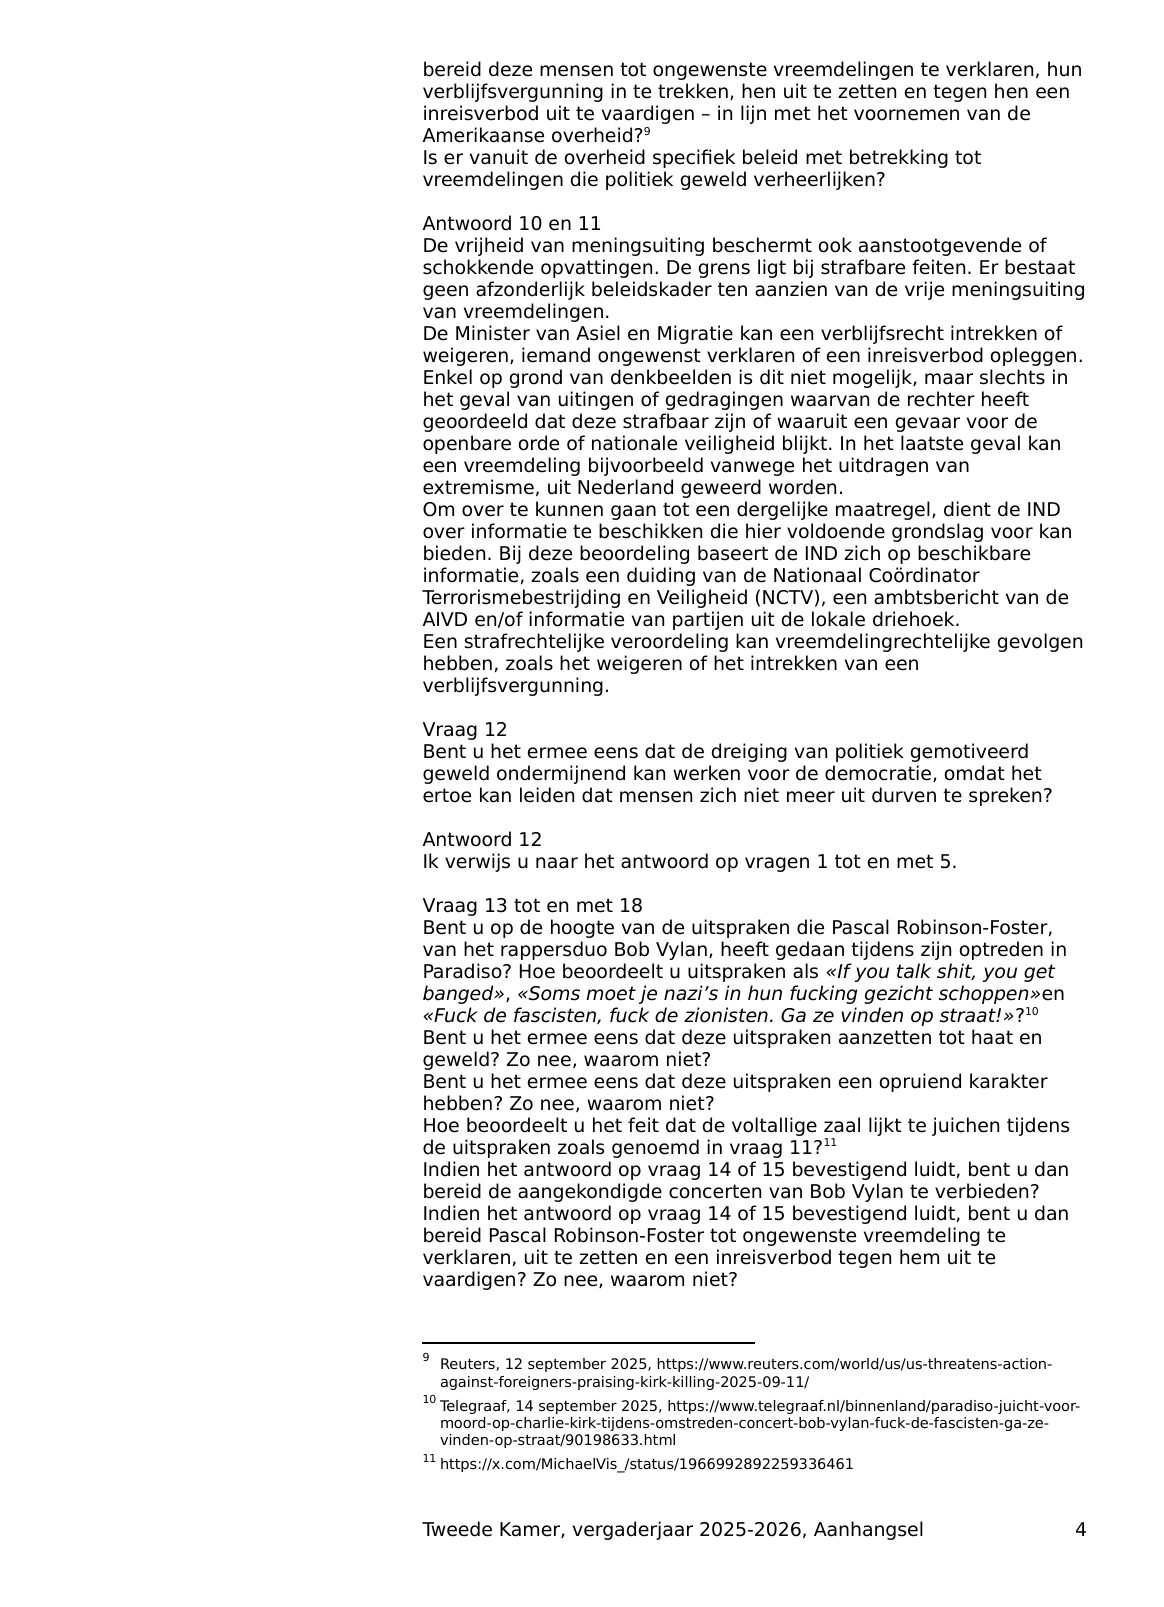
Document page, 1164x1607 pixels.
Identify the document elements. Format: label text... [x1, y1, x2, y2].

text https://x.com/MichaelVis_/status/1966992892259336461 [422, 1452, 1087, 1474]
text Telegraaf, 14 september 2025, https://www.telegraaf.nl/binnenland/paradiso-juicht-voor-moord-op-charlie-kirk-tijdens-omstreden-concert-bob-vylan-fuck-de-fascisten-ga-ze-vinden-op-straat/90198633.html [422, 1393, 1087, 1449]
text Indien het antwoord op vraag 14 of 15 bevestigend luidt, bent u dan bereid Pascal Robinson-Foster tot ongewenste vreemdeling te verklaren, uit te zetten en een inreisverbod tegen hem uit te vaardigen? Zo nee, waarom niet? [422, 1203, 1087, 1291]
text Indien het antwoord op vraag 14 of 15 bevestigend luidt, bent u dan bereid de aangekondigde concerten van Bob Vylan te verbieden? [422, 1159, 1087, 1203]
text Antwoord 10 en 11 [422, 213, 1087, 235]
text De Minister van Asiel en Migratie kan een verblijfsrecht intrekken of weigeren, iemand ongewenst verklaren of een inreisverbod opleggen. Enkel op grond van denkbeelden is dit niet mogelijk, maar slechts in het geval van uitingen of gedragingen waarvan de rechter heeft geoordeeld dat deze strafbaar zijn of waaruit een gevaar voor de openbare orde of nationale veiligheid blijkt. In het laatste geval kan een vreemdeling bijvoorbeeld vanwege het uitdragen van extremisme, uit Nederland geweerd worden. [422, 323, 1087, 499]
text Ik verwijs u naar het antwoord op vragen 1 tot en met 5. [422, 851, 1087, 873]
text Vraag 13 tot en met 18 [422, 895, 1087, 917]
text Antwoord 12 [422, 829, 1087, 851]
text Bent u het ermee eens dat deze uitspraken aanzetten tot haat en geweld? Zo nee, waarom niet? [422, 1027, 1087, 1071]
text Om over te kunnen gaan tot een dergelijke maatregel, dient de IND over informatie te beschikken die hier voldoende grondslag voor kan bieden. Bij deze beoordeling baseert de IND zich op beschikbare informatie, zoals een duiding van de Nationaal Coördinator Terrorismebestrijding en Veiligheid (NCTV), een ambtsbericht van de AIVD en/of informatie van partijen uit de lokale driehoek. [422, 499, 1087, 631]
text Bent u het ermee eens dat de dreiging van politiek gemotiveerd geweld ondermijnend kan werken voor de democratie, omdat het ertoe kan leiden dat mensen zich niet meer uit durven te spreken? [422, 741, 1087, 807]
text Een strafrechtelijke veroordeling kan vreemdelingrechtelijke gevolgen hebben, zoals het weigeren of het intrekken van een verblijfsvergunning. [422, 631, 1087, 697]
text Vraag 12 [422, 719, 1087, 741]
text bereid deze mensen tot ongewenste vreemdelingen te verklaren, hun verblijfsvergunning in te trekken, hen uit te zetten en tegen hen een inreisverbod uit te vaardigen – in lijn met het voornemen van de Amerikaanse overheid? [422, 59, 1087, 147]
text Bent u op de hoogte van de uitspraken die Pascal Robinson-Foster, van het rappersduo Bob Vylan, heeft gedaan tijdens zijn optreden in Paradiso? Hoe beoordeelt u uitspraken als «If you talk shit, you get banged», «Soms moet je nazi’s in hun fucking gezicht schoppen»en «Fuck de fascisten, fuck de zionisten. Ga ze vinden op straat!»? [422, 917, 1087, 1027]
text De vrijheid van meningsuiting beschermt ook aanstootgevende of schokkende opvattingen. De grens ligt bij strafbare feiten. Er bestaat geen afzonderlijk beleidskader ten aanzien van de vrije meningsuiting van vreemdelingen. [422, 235, 1087, 323]
text Hoe beoordeelt u het feit dat de voltallige zaal lijkt te juichen tijdens de uitspraken zoals genoemd in vraag 11? [422, 1115, 1087, 1159]
text Bent u het ermee eens dat deze uitspraken een opruiend karakter hebben? Zo nee, waarom niet? [422, 1071, 1087, 1115]
text Is er vanuit de overheid specifiek beleid met betrekking tot vreemdelingen die politiek geweld verheerlijken? [422, 147, 1087, 191]
text Reuters, 12 september 2025, https://www.reuters.com/world/us/us-threatens-action-against-foreigners-praising-kirk-killing-2025-09-11/ [422, 1352, 1087, 1391]
